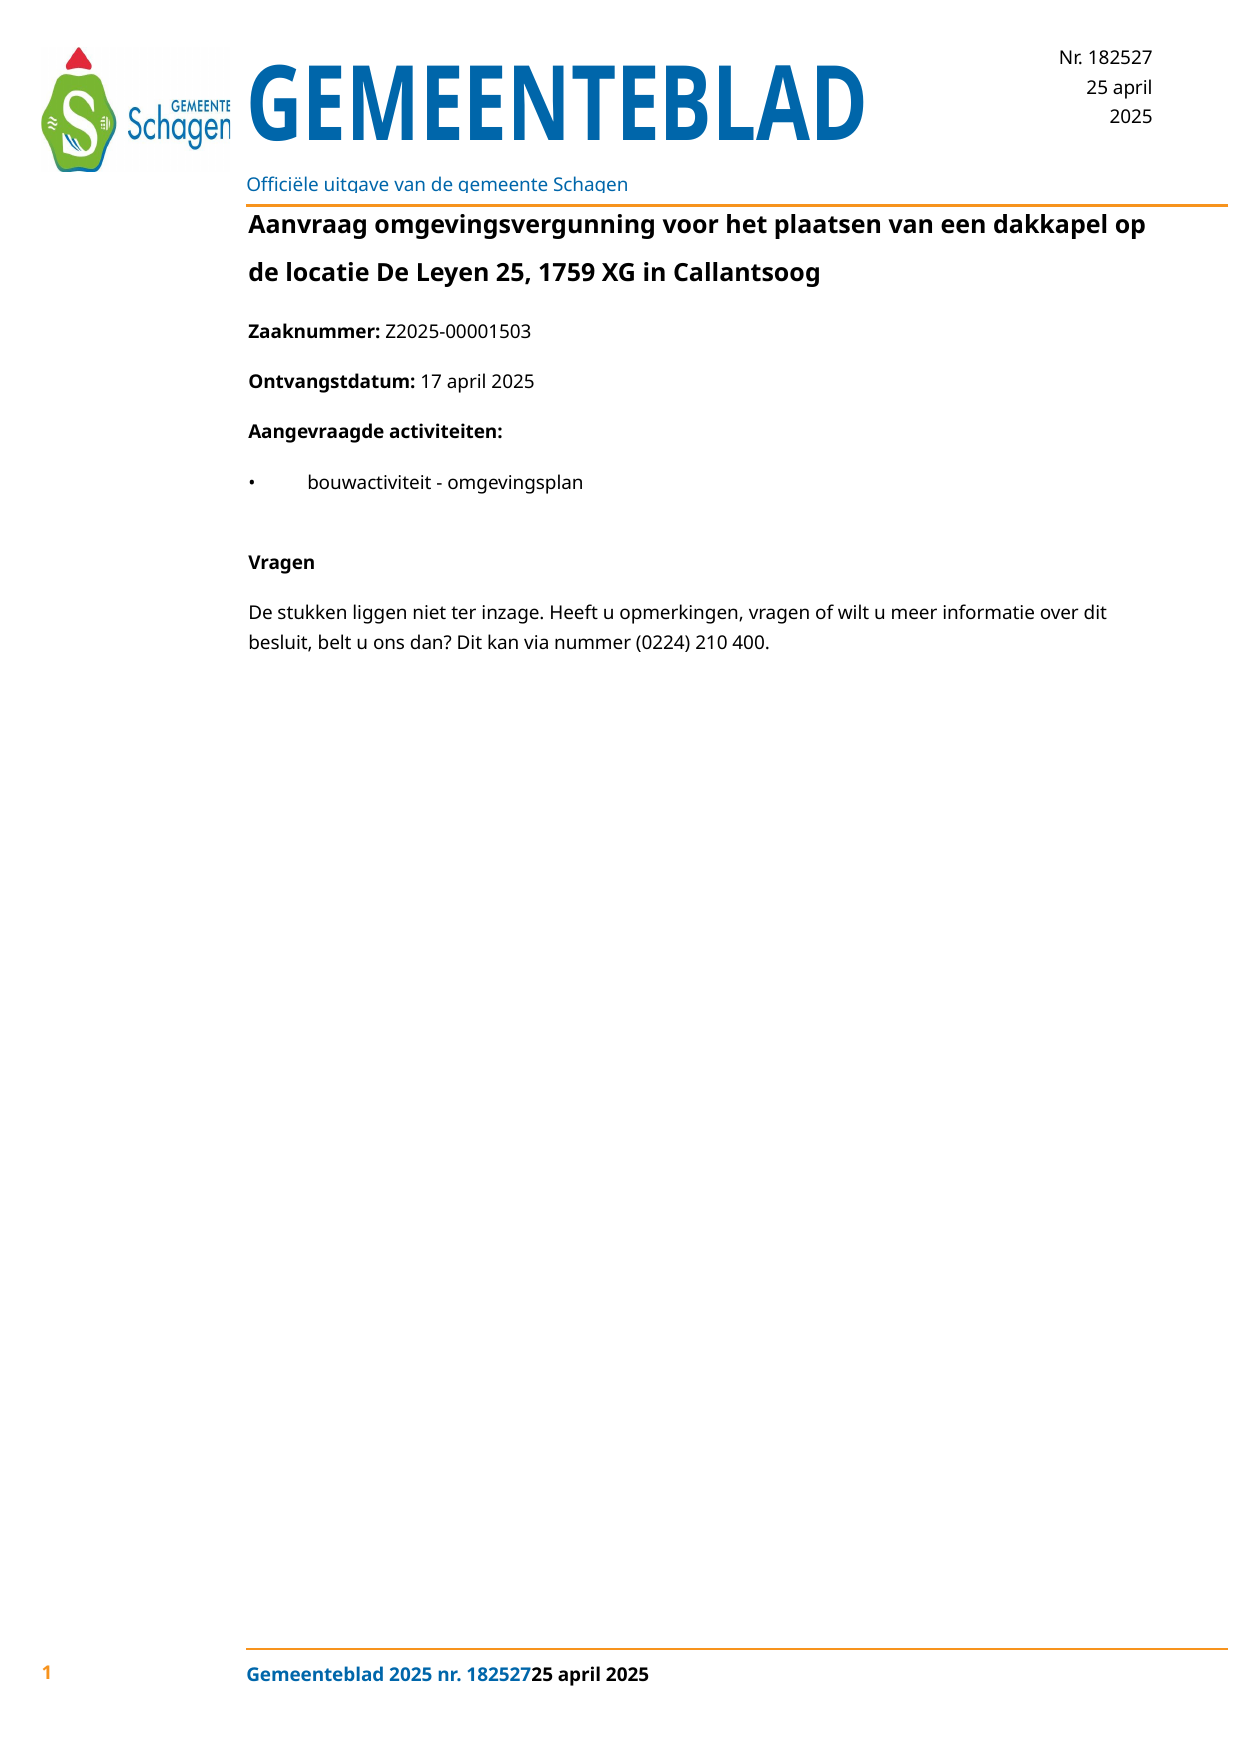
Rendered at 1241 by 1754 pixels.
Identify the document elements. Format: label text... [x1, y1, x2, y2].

list bouwactiviteit - omgevingsplan [248, 469, 1152, 495]
text Zaaknummer: Z2025-00001503 [248, 318, 1152, 344]
text Aanvraag omgevingsvergunning voor het plaatsen van een dakkapel op de locatie De Leyen 25, 1759 XG in Callantsoog [248, 207, 1152, 288]
text Aangevraagde activiteiten: [248, 419, 1152, 444]
text Vragen [248, 549, 1152, 575]
text De stukken liggen niet ter inzage. Heeft u opmerkingen, vragen of wilt u meer informatie over dit besluit, belt u ons dan? Dit kan via nummer (0224) 210 400. [248, 599, 1152, 655]
text Ontvangstdatum: 17 april 2025 [248, 368, 1152, 394]
picture [41, 47, 231, 172]
